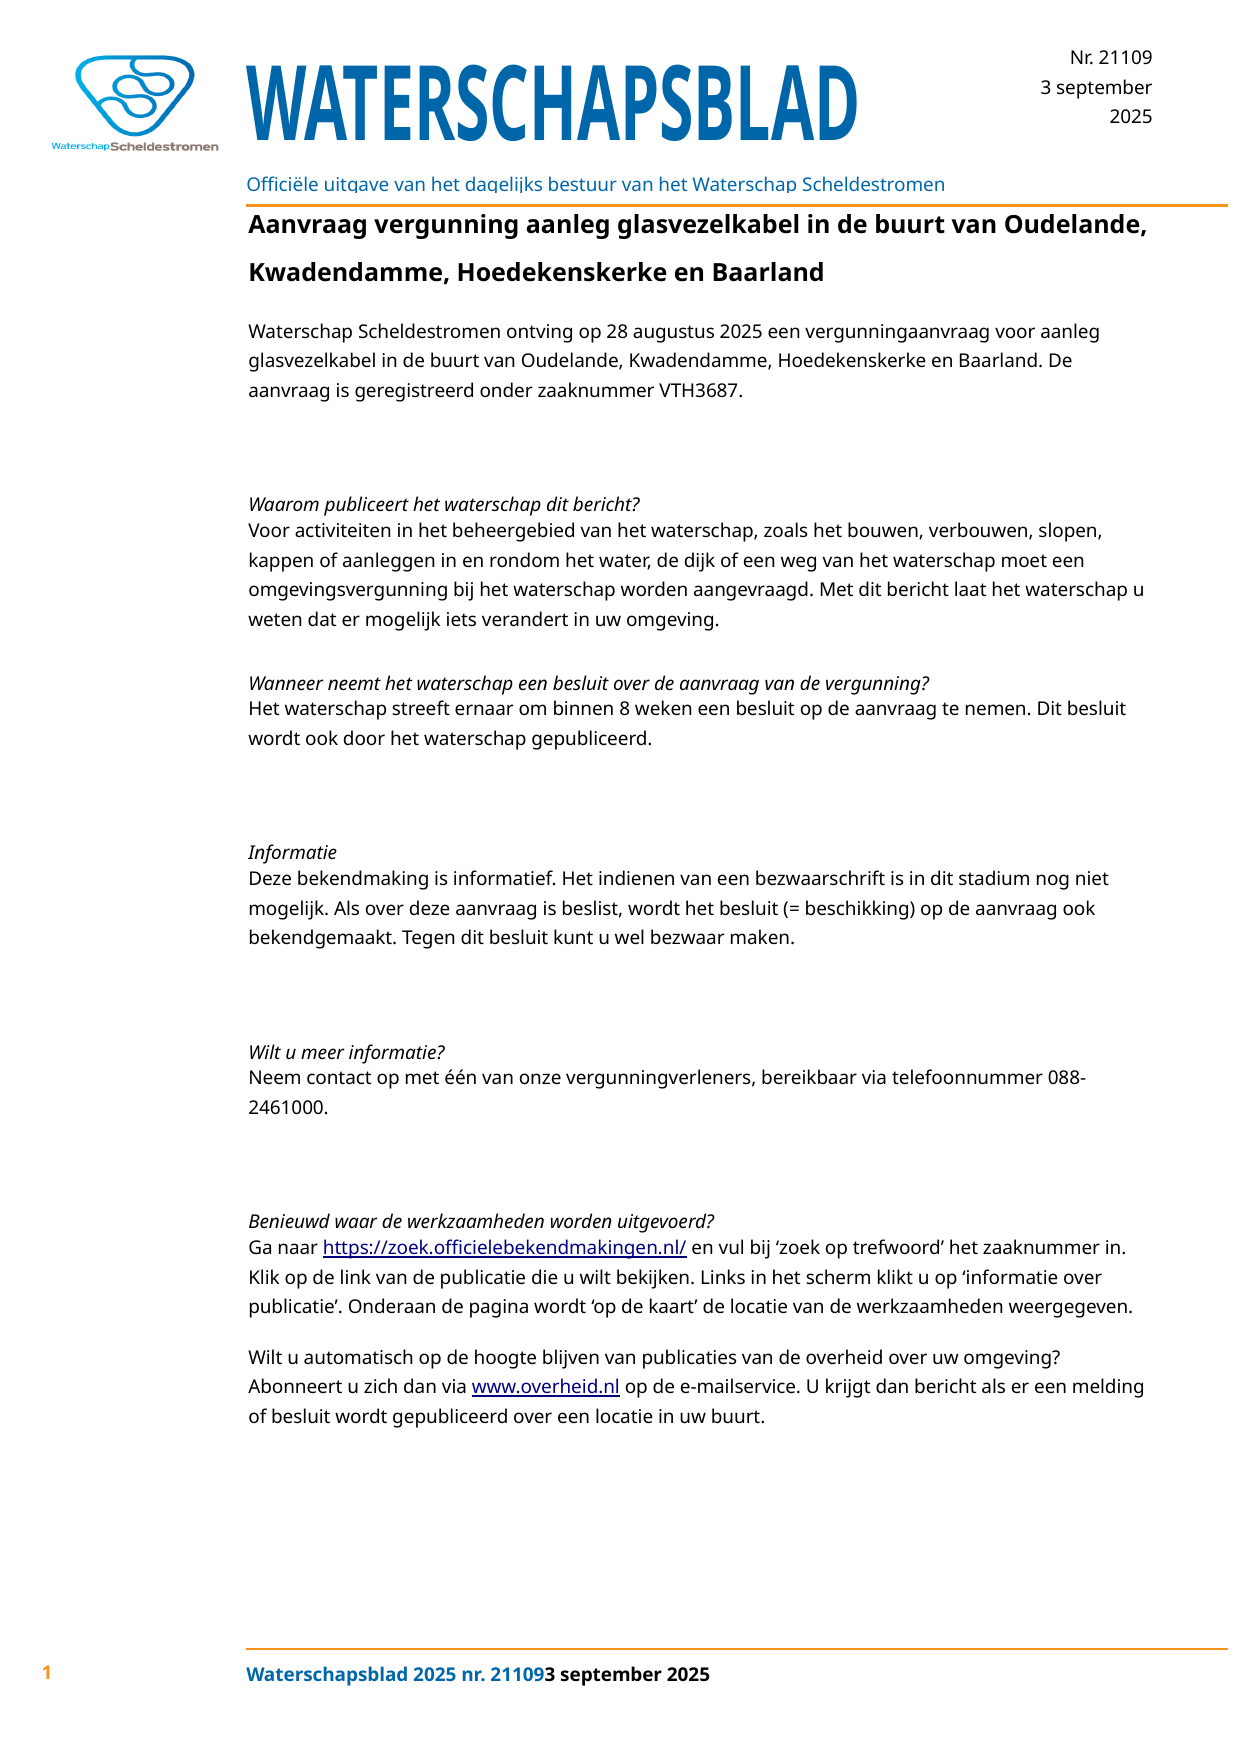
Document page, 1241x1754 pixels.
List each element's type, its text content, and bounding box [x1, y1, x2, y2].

text Aanvraag vergunning aanleg glasvezelkabel in de buurt van Oudelande, Kwadendamme, Hoedekenskerke en Baarland [248, 207, 1152, 288]
text Voor activiteiten in het beheergebied van het waterschap, zoals het bouwen, verbouwen, slopen, kappen of aanleggen in en rondom het water, de dijk of een weg van het waterschap moet een omgevingsvergunning bij het waterschap worden aangevraagd. Met dit bericht laat het waterschap u weten dat er mogelijk iets verandert in uw omgeving. [248, 517, 1152, 632]
text Waarom publiceert het waterschap dit bericht? [248, 491, 1152, 517]
text Waterschap Scheldestromen ontving op 28 augustus 2025 een vergunningaanvraag voor aanleg glasvezelkabel in de buurt van Oudelande, Kwadendamme, Hoedekenskerke en Baarland. De aanvraag is geregistreerd onder zaaknummer VTH3687. [248, 318, 1152, 403]
text Wilt u meer informatie? [248, 1039, 1152, 1064]
text Deze bekendmaking is informatief. Het indienen van een bezwaarschrift is in dit stadium nog niet mogelijk. Als over deze aanvraag is beslist, wordt het besluit (= beschikking) op de aanvraag ook bekendgemaakt. Tegen dit besluit kunt u wel bezwaar maken. [248, 865, 1152, 950]
text Informatie [248, 839, 1152, 865]
text Neem contact op met één van onze vergunningverleners, bereikbaar via telefoonnummer 088-2461000. [248, 1064, 1152, 1120]
text Wilt u automatisch op de hoogte blijven van publicaties van de overheid over uw omgeving? Abonneert u zich dan via www.overheid.nl op de e-mailservice. U krijgt dan bericht als er een melding of besluit wordt gepubliceerd over een locatie in uw buurt. [248, 1344, 1152, 1429]
text Het waterschap streeft ernaar om binnen 8 weken een besluit op de aanvraag te nemen. Dit besluit wordt ook door het waterschap gepubliceerd. [248, 696, 1152, 751]
text Benieuwd waar de werkzaamheden worden uitgevoerd? [248, 1208, 1152, 1234]
picture [41, 47, 231, 172]
text Wanneer neemt het waterschap een besluit over de aanvraag van de vergunning? [248, 670, 1152, 696]
text Ga naar https://zoek.officielebekendmakingen.nl/ en vul bij ‘zoek op trefwoord’ het zaaknummer in. Klik op de link van de publicatie die u wilt bekijken. Links in het scherm klikt u op ‘informatie over publicatie’. Onderaan de pagina wordt ‘op de kaart’ de locatie van de werkzaamheden weergegeven. [248, 1234, 1152, 1319]
